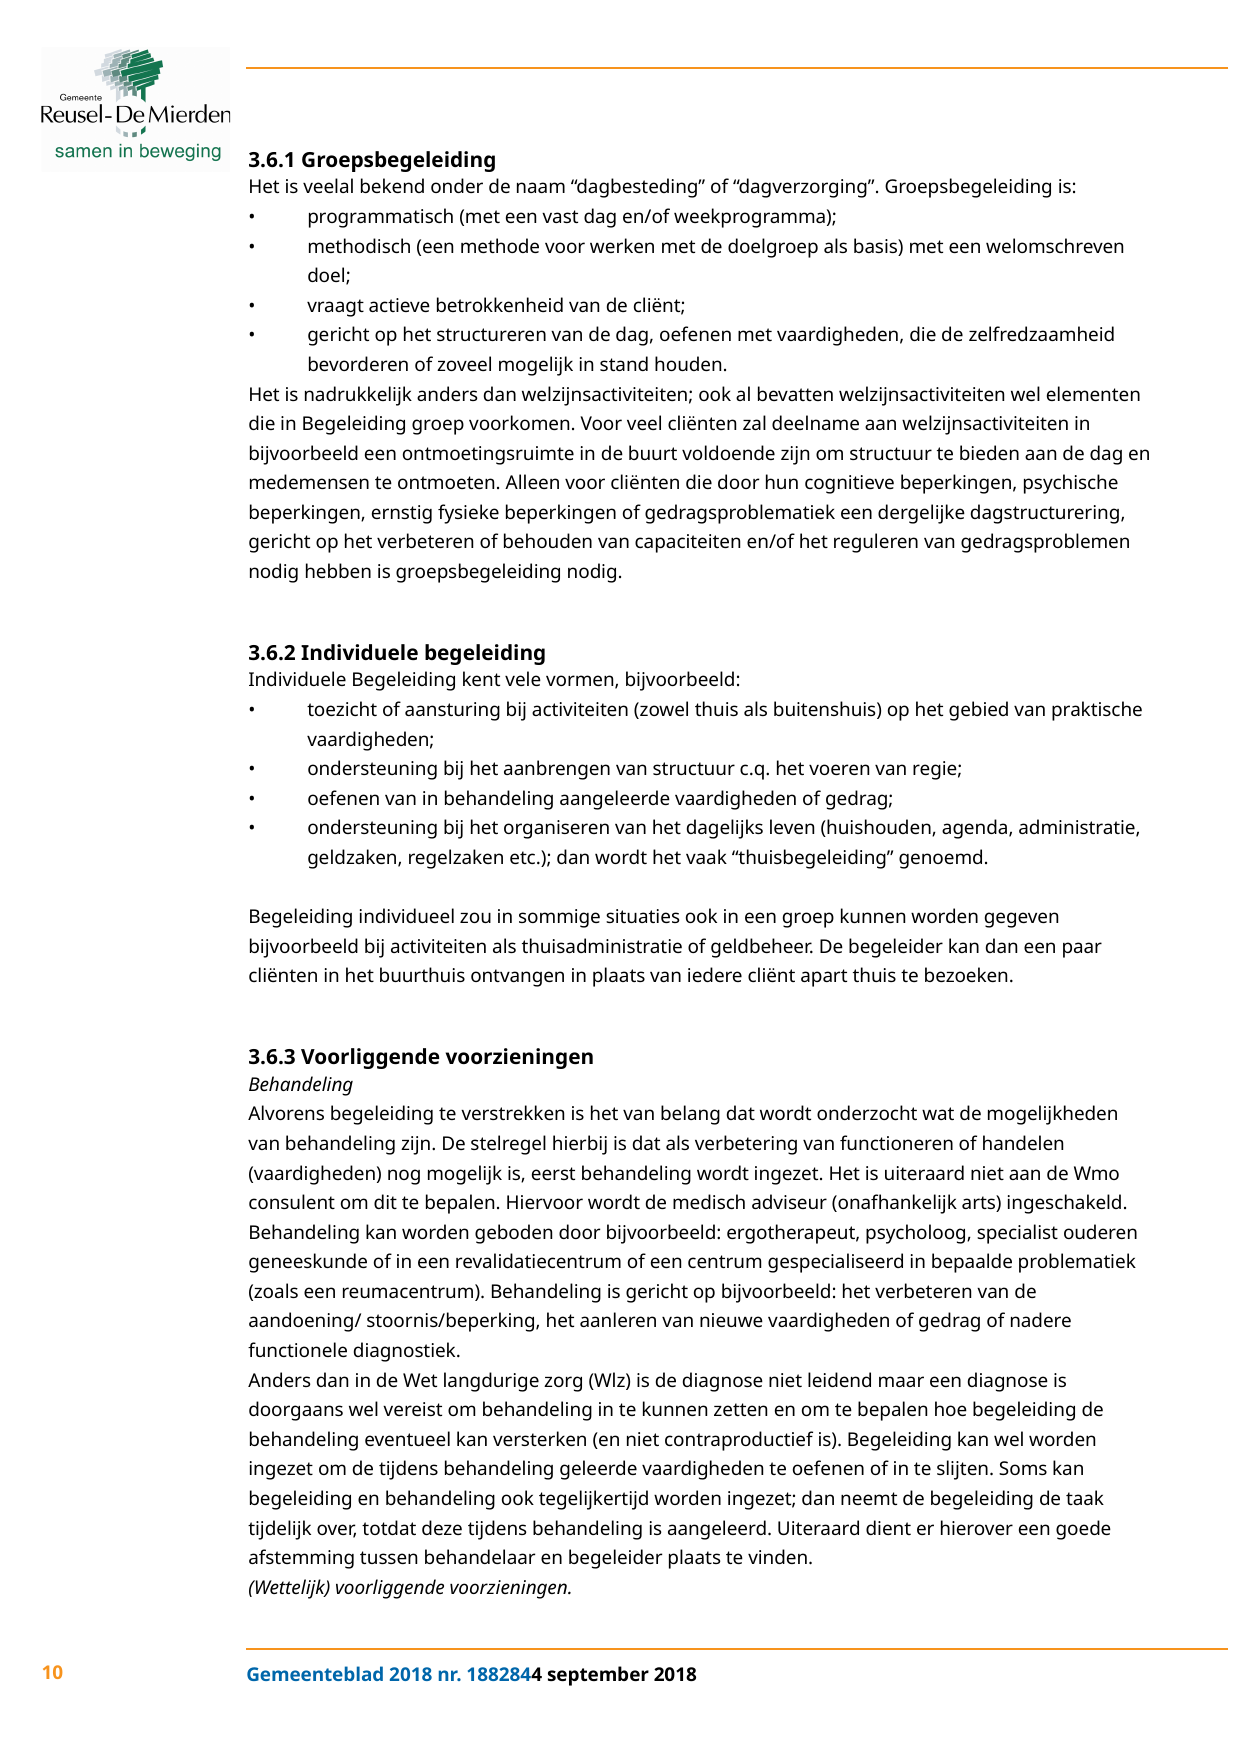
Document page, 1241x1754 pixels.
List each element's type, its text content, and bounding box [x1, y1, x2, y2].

list oefenen van in behandeling aangeleerde vaardigheden of gedrag; [248, 785, 1152, 811]
text 3.6.1 Groepsbegeleiding [248, 145, 1152, 174]
list ondersteuning bij het organiseren van het dagelijks leven (huishouden, agenda, administratie, geldzaken, regelzaken etc.); dan wordt het vaak “thuisbegeleiding” genoemd. [248, 814, 1152, 870]
text Begeleiding individueel zou in sommige situaties ook in een groep kunnen worden gegeven bijvoorbeeld bij activiteiten als thuisadministratie of geldbeheer. De begeleider kan dan een paar cliënten in het buurthuis ontvangen in plaats van iedere cliënt apart thuis te bezoeken. [248, 903, 1152, 988]
text 3.6.2 Individuele begeleiding [248, 638, 1152, 667]
picture [41, 47, 231, 172]
text Het is nadrukkelijk anders dan welzijnsactiviteiten; ook al bevatten welzijnsactiviteiten wel elementen die in Begeleiding groep voorkomen. Voor veel cliënten zal deelname aan welzijnsactiviteiten in bijvoorbeeld een ontmoetingsruimte in de buurt voldoende zijn om structuur te bieden aan de dag en medemensen te ontmoeten. Alleen voor cliënten die door hun cognitieve beperkingen, psychische beperkingen, ernstig fysieke beperkingen of gedragsproblematiek een dergelijke dagstructurering, gericht op het verbeteren of behouden van capaciteiten en/of het reguleren van gedragsproblemen nodig hebben is groepsbegeleiding nodig. [248, 381, 1152, 584]
text Het is veelal bekend onder de naam “dagbesteding” of “dagverzorging”. Groepsbegeleiding is: [248, 174, 1152, 199]
list vraagt actieve betrokkenheid van de cliënt; [248, 292, 1152, 318]
text Individuele Begeleiding kent vele vormen, bijvoorbeeld: [248, 667, 1152, 692]
list ondersteuning bij het aanbrengen van structuur c.q. het voeren van regie; [248, 755, 1152, 781]
list toezicht of aansturing bij activiteiten (zowel thuis als buitenshuis) op het gebied van praktische vaardigheden; [248, 696, 1152, 752]
text 3.6.3 Voorliggende voorzieningen [248, 1042, 1152, 1071]
list methodisch (een methode voor werken met de doelgroep als basis) met een welomschreven doel; [248, 233, 1152, 288]
text Anders dan in de Wet langdurige zorg (Wlz) is de diagnose niet leidend maar een diagnose is doorgaans wel vereist om behandeling in te kunnen zetten en om te bepalen hoe begeleiding de behandeling eventueel kan versterken (en niet contraproductief is). Begeleiding kan wel worden ingezet om de tijdens behandeling geleerde vaardigheden te oefenen of in te slijten. Soms kan begeleiding en behandeling ook tegelijkertijd worden ingezet; dan neemt de begeleiding de taak tijdelijk over, totdat deze tijdens behandeling is aangeleerd. Uiteraard dient er hierover een goede afstemming tussen behandelaar en begeleider plaats te vinden. [248, 1367, 1152, 1570]
text Behandeling [248, 1071, 1152, 1097]
list gericht op het structureren van de dag, oefenen met vaardigheden, die de zelfredzaamheid bevorderen of zoveel mogelijk in stand houden. [248, 322, 1152, 377]
text (Wettelijk) voorliggende voorzieningen. [248, 1574, 1152, 1599]
text Alvorens begeleiding te verstrekken is het van belang dat wordt onderzocht wat de mogelijkheden van behandeling zijn. De stelregel hierbij is dat als verbetering van functioneren of handelen (vaardigheden) nog mogelijk is, eerst behandeling wordt ingezet. Het is uiteraard niet aan de Wmo consulent om dit te bepalen. Hiervoor wordt de medisch adviseur (onafhankelijk arts) ingeschakeld. Behandeling kan worden geboden door bijvoorbeeld: ergotherapeut, psycholoog, specialist ouderen geneeskunde of in een revalidatiecentrum of een centrum gespecialiseerd in bepaalde problematiek (zoals een reumacentrum). Behandeling is gericht op bijvoorbeeld: het verbeteren van de aandoening/ stoornis/beperking, het aanleren van nieuwe vaardigheden of gedrag of nadere functionele diagnostiek. [248, 1101, 1152, 1363]
list programmatisch (met een vast dag en/of weekprogramma); [248, 203, 1152, 229]
